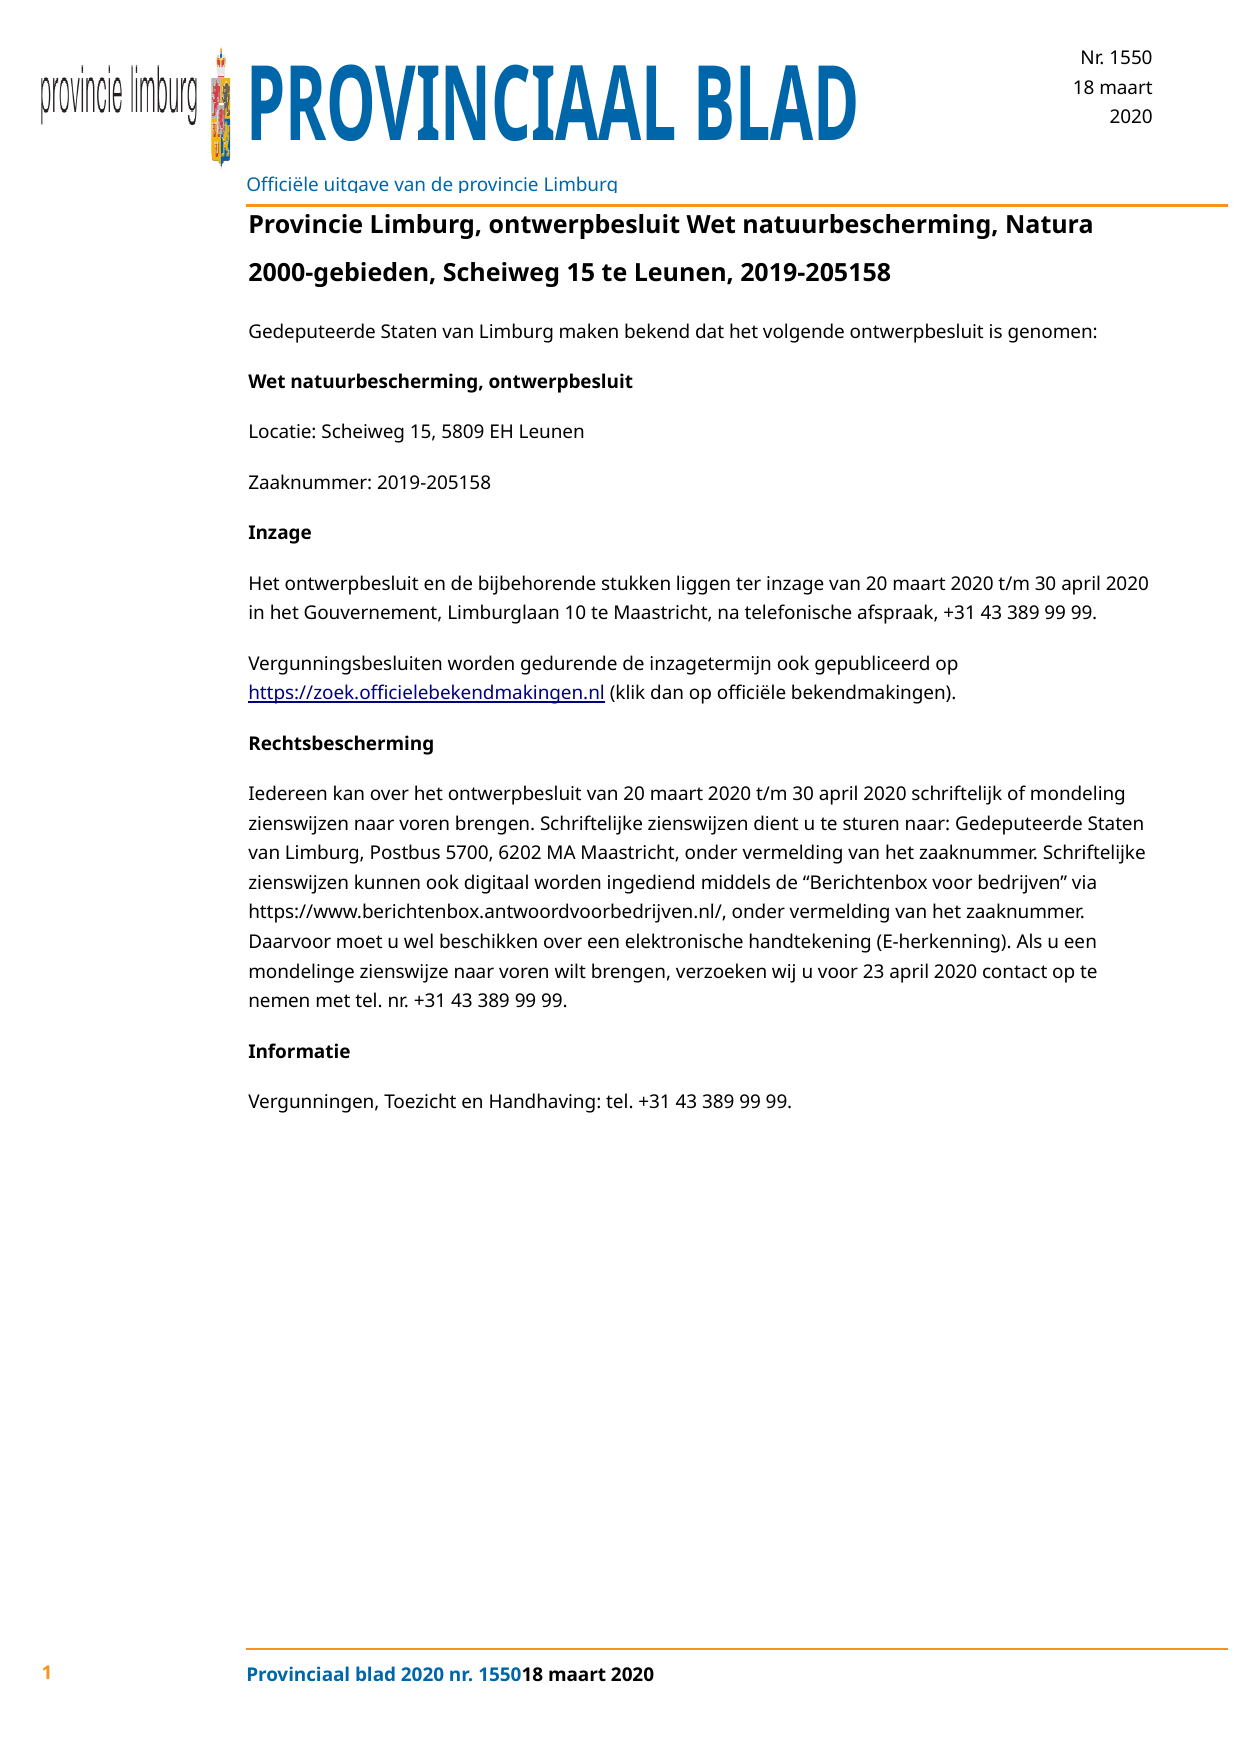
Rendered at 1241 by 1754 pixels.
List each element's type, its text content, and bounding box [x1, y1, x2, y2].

text Provincie Limburg, ontwerpbesluit Wet natuurbescherming, Natura 2000-gebieden, Scheiweg 15 te Leunen, 2019-205158 [248, 207, 1152, 288]
text Zaaknummer: 2019-205158 [248, 469, 1152, 495]
text Informatie [248, 1038, 1152, 1064]
text Gedeputeerde Staten van Limburg maken bekend dat het volgende ontwerpbesluit is genomen: [248, 318, 1152, 344]
text Vergunningen, Toezicht en Handhaving: tel. +31 43 389 99 99. [248, 1088, 1152, 1114]
picture [41, 47, 231, 172]
text Rechtsbescherming [248, 730, 1152, 756]
text Het ontwerpbesluit en de bijbehorende stukken liggen ter inzage van 20 maart 2020 t/m 30 april 2020 in het Gouvernement, Limburglaan 10 te Maastricht, na telefonische afspraak, +31 43 389 99 99. [248, 570, 1152, 625]
text Wet natuurbescherming, ontwerpbesluit [248, 368, 1152, 394]
text Inzage [248, 519, 1152, 545]
text Locatie: Scheiweg 15, 5809 EH Leunen [248, 419, 1152, 444]
text Iedereen kan over het ontwerpbesluit van 20 maart 2020 t/m 30 april 2020 schriftelijk of mondeling zienswijzen naar voren brengen. Schriftelijke zienswijzen dient u te sturen naar: Gedeputeerde Staten van Limburg, Postbus 5700, 6202 MA Maastricht, onder vermelding van het zaaknummer. Schriftelijke zienswijzen kunnen ook digitaal worden ingediend middels de “Berichtenbox voor bedrijven” via https://www.berichtenbox.antwoordvoorbedrijven.nl/, onder vermelding van het zaaknummer. Daarvoor moet u wel beschikken over een elektronische handtekening (E-herkenning). Als u een mondelinge zienswijze naar voren wilt brengen, verzoeken wij u voor 23 april 2020 contact op te nemen met tel. nr. +31 43 389 99 99. [248, 780, 1152, 1013]
text Vergunningsbesluiten worden gedurende de inzagetermijn ook gepubliceerd op https://zoek.officielebekendmakingen.nl (klik dan op officiële bekendmakingen). [248, 650, 1152, 705]
